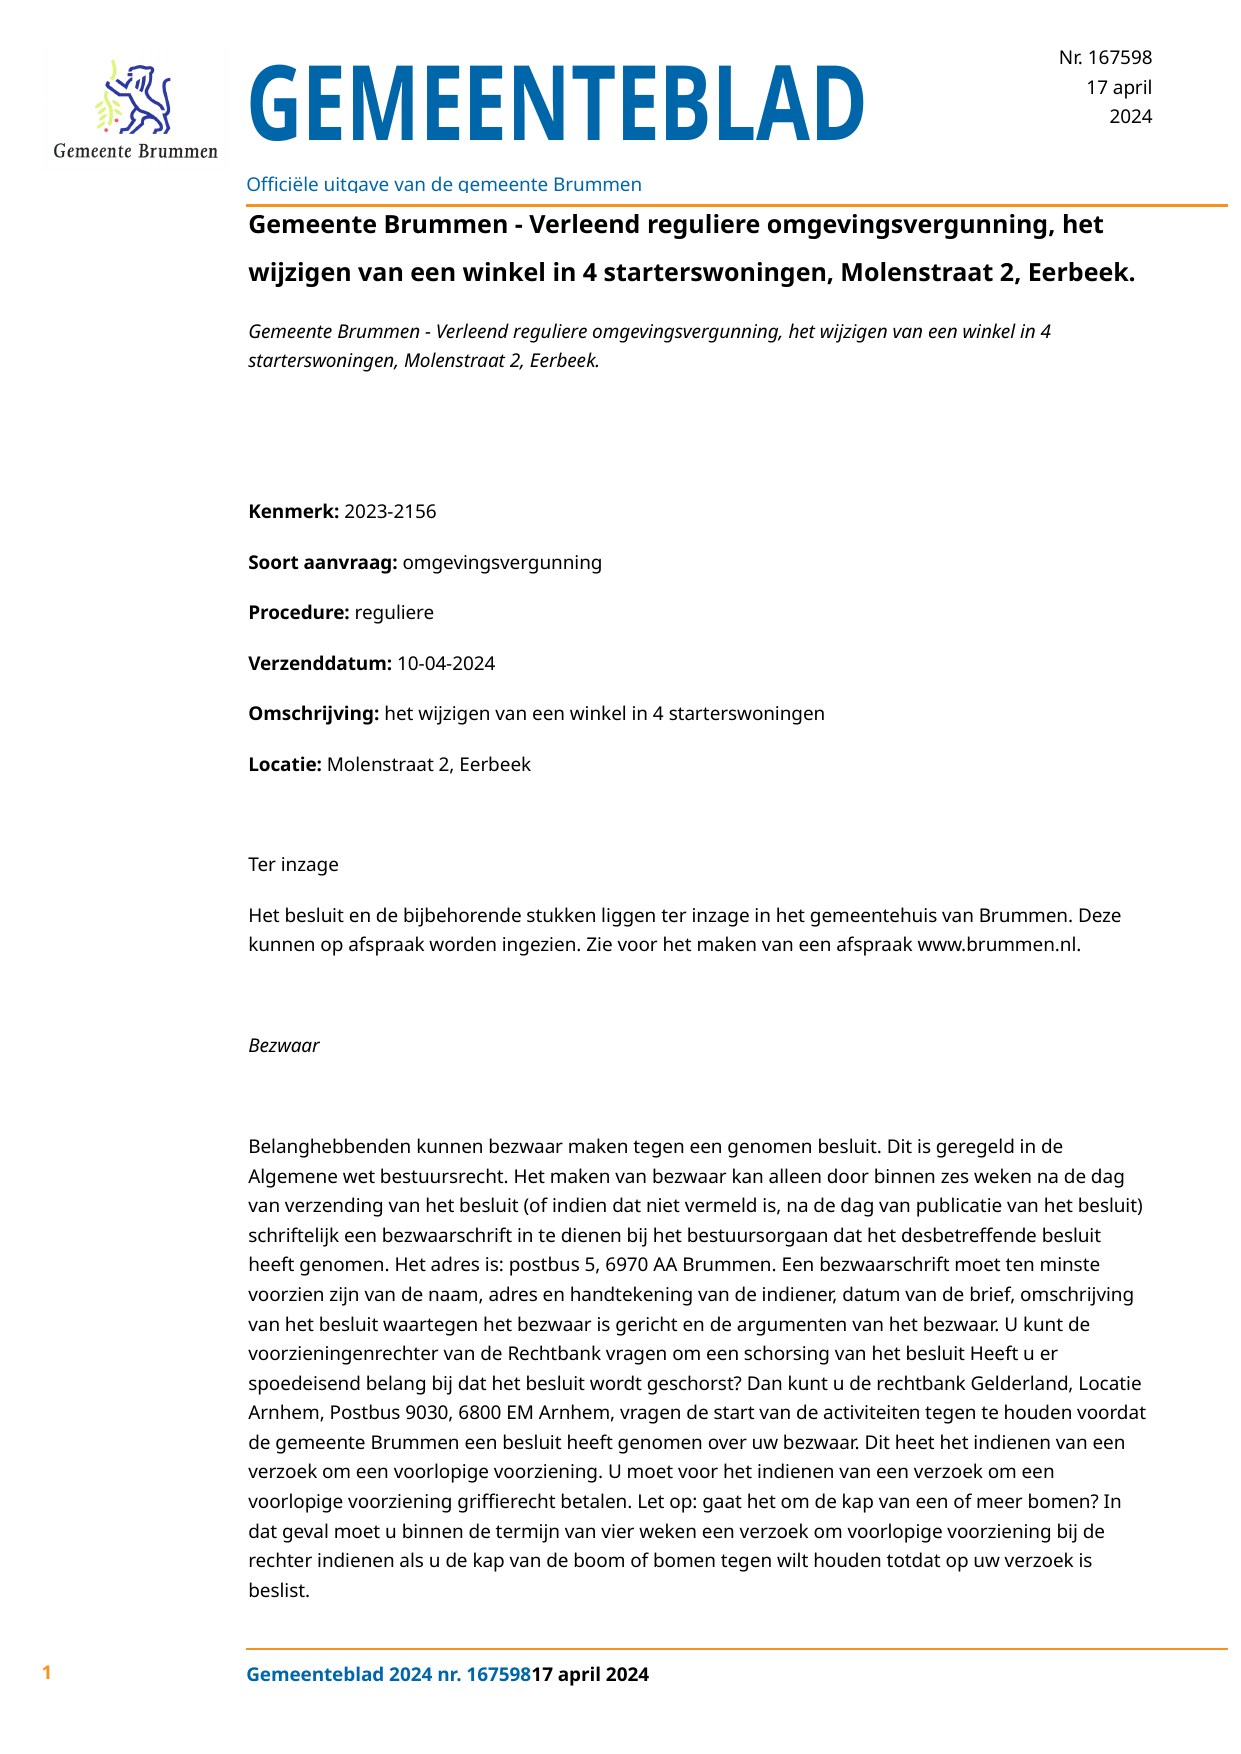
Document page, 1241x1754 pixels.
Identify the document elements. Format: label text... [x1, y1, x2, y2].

text Bezwaar [248, 1032, 1152, 1058]
text Gemeente Brummen - Verleend reguliere omgevingsvergunning, het wijzigen van een winkel in 4 starterswoningen, Molenstraat 2, Eerbeek. [248, 207, 1152, 288]
text Omschrijving: het wijzigen van een winkel in 4 starterswoningen [248, 700, 1152, 726]
text Gemeente Brummen - Verleend reguliere omgevingsvergunning, het wijzigen van een winkel in 4 starterswoningen, Molenstraat 2, Eerbeek. [248, 318, 1152, 373]
text Kenmerk: 2023-2156 [248, 499, 1152, 524]
text Ter inzage [248, 852, 1152, 877]
picture [41, 47, 231, 172]
text Belanghebbenden kunnen bezwaar maken tegen een genomen besluit. Dit is geregeld in de Algemene wet bestuursrecht. Het maken van bezwaar kan alleen door binnen zes weken na de dag van verzending van het besluit (of indien dat niet vermeld is, na de dag van publicatie van het besluit) schriftelijk een bezwaarschrift in te dienen bij het bestuursorgaan dat het desbetreffende besluit heeft genomen. Het adres is: postbus 5, 6970 AA Brummen. Een bezwaarschrift moet ten minste voorzien zijn van de naam, adres en handtekening van de indiener, datum van de brief, omschrijving van het besluit waartegen het bezwaar is gericht en de argumenten van het bezwaar. U kunt de voorzieningenrechter van de Rechtbank vragen om een schorsing van het besluit Heeft u er spoedeisend belang bij dat het besluit wordt geschorst? Dan kunt u de rechtbank Gelderland, Locatie Arnhem, Postbus 9030, 6800 EM Arnhem, vragen de start van de activiteiten tegen te houden voordat de gemeente Brummen een besluit heeft genomen over uw bezwaar. Dit heet het indienen van een verzoek om een voorlopige voorziening. U moet voor het indienen van een verzoek om een voorlopige voorziening griffierecht betalen. Let op: gaat het om de kap van een of meer bomen? In dat geval moet u binnen de termijn van vier weken een verzoek om voorlopige voorziening bij de rechter indienen als u de kap van de boom of bomen tegen wilt houden totdat op uw verzoek is beslist. [248, 1133, 1152, 1603]
text Procedure: reguliere [248, 599, 1152, 625]
text Locatie: Molenstraat 2, Eerbeek [248, 751, 1152, 777]
text Verzenddatum: 10-04-2024 [248, 650, 1152, 676]
text Het besluit en de bijbehorende stukken liggen ter inzage in het gemeentehuis van Brummen. Deze kunnen op afspraak worden ingezien. Zie voor het maken van een afspraak www.brummen.nl. [248, 902, 1152, 957]
text Soort aanvraag: omgevingsvergunning [248, 549, 1152, 575]
